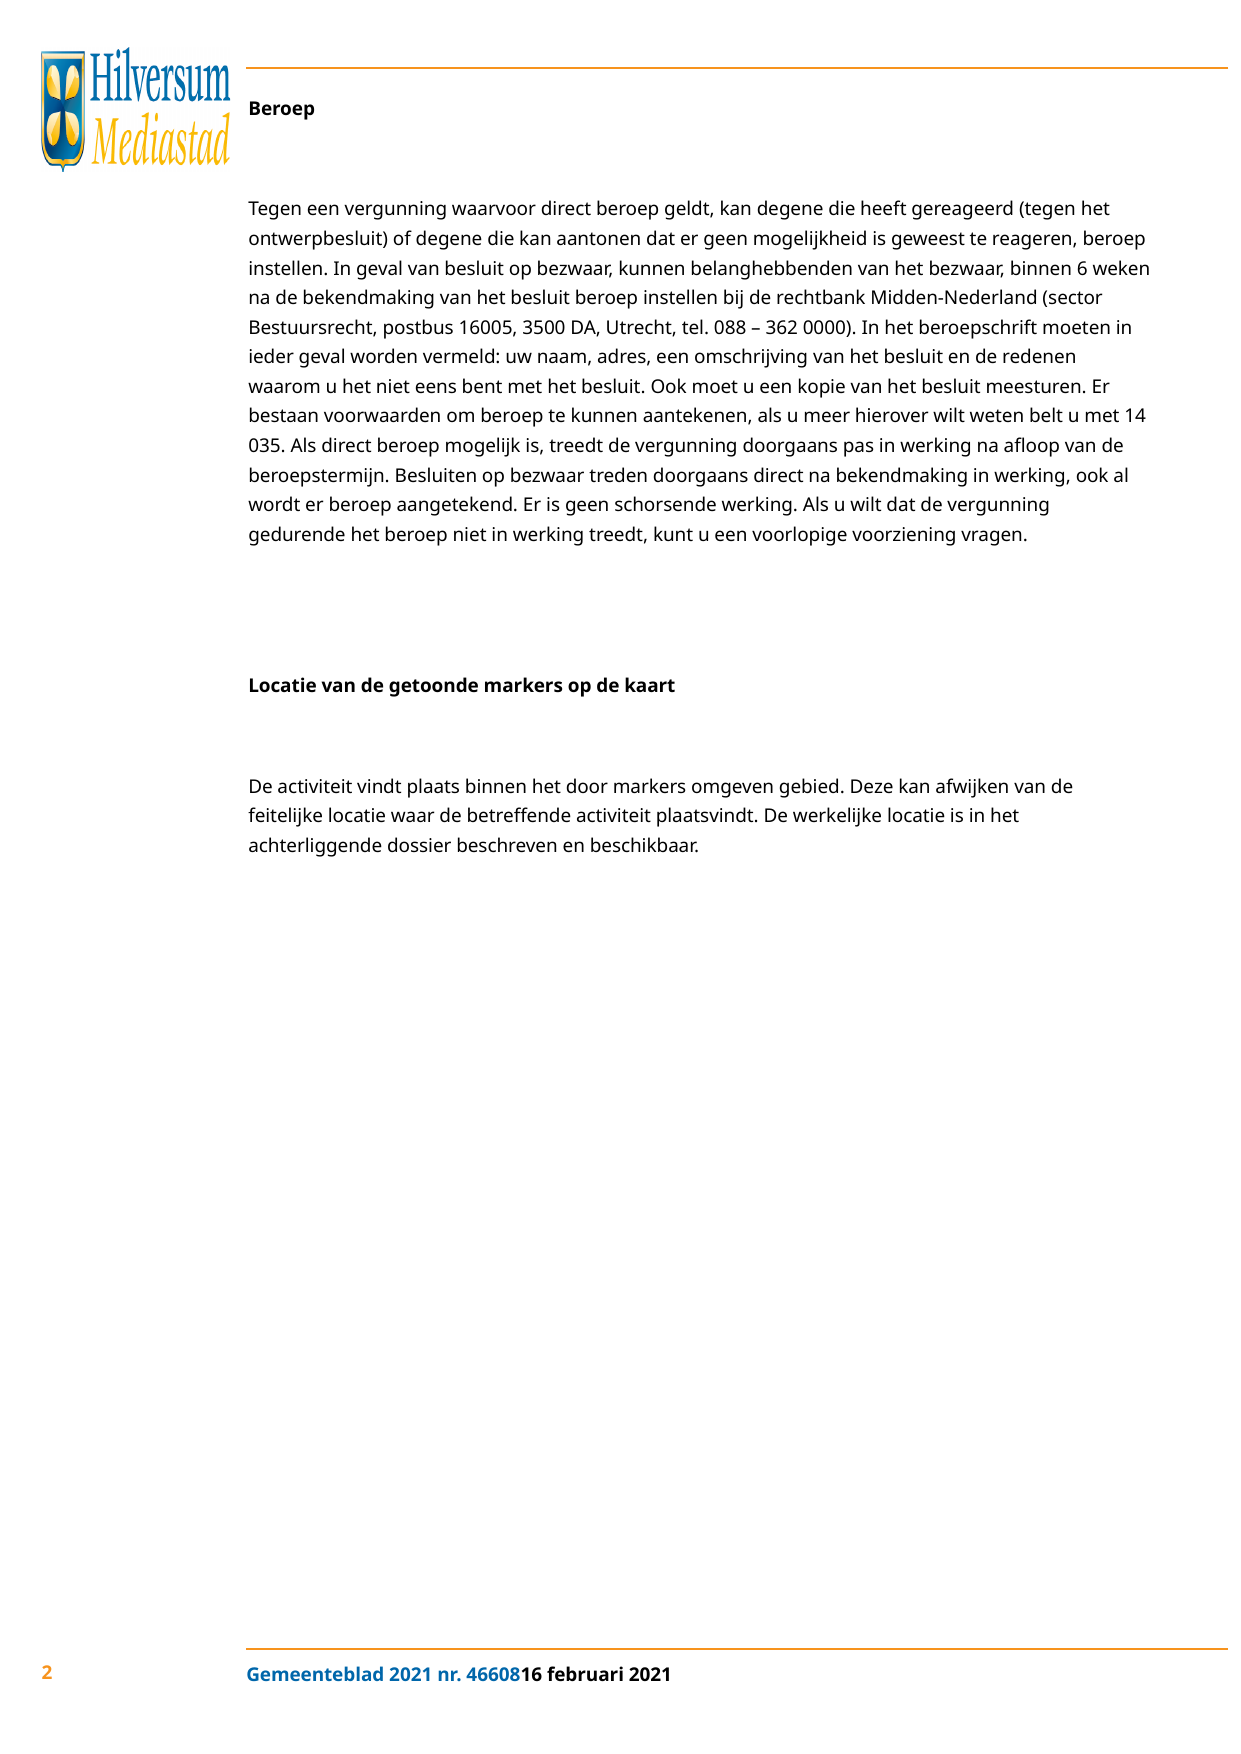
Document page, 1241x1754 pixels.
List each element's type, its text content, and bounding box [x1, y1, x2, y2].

picture [41, 47, 231, 172]
text Locatie van de getoonde markers op de kaart [248, 672, 1152, 698]
text Tegen een vergunning waarvoor direct beroep geldt, kan degene die heeft gereageerd (tegen het ontwerpbesluit) of degene die kan aantonen dat er geen mogelijkheid is geweest te reageren, beroep instellen. In geval van besluit op bezwaar, kunnen belanghebbenden van het bezwaar, binnen 6 weken na de bekendmaking van het besluit beroep instellen bij de rechtbank Midden-Nederland (sector Bestuursrecht, postbus 16005, 3500 DA, Utrecht, tel. 088 – 362 0000). In het beroepschrift moeten in ieder geval worden vermeld: uw naam, adres, een omschrijving van het besluit en de redenen waarom u het niet eens bent met het besluit. Ook moet u een kopie van het besluit meesturen. Er bestaan voorwaarden om beroep te kunnen aantekenen, als u meer hierover wilt weten belt u met 14 035. Als direct beroep mogelijk is, treedt de vergunning doorgaans pas in werking na afloop van de beroepstermijn. Besluiten op bezwaar treden doorgaans direct na bekendmaking in werking, ook al wordt er beroep aangetekend. Er is geen schorsende werking. Als u wilt dat de vergunning gedurende het beroep niet in werking treedt, kunt u een voorlopige voorziening vragen. [248, 196, 1152, 547]
text Beroep [248, 95, 1152, 121]
text De activiteit vindt plaats binnen het door markers omgeven gebied. Deze kan afwijken van de feitelijke locatie waar de betreffende activiteit plaatsvindt. De werkelijke locatie is in het achterliggende dossier beschreven en beschikbaar. [248, 773, 1152, 858]
